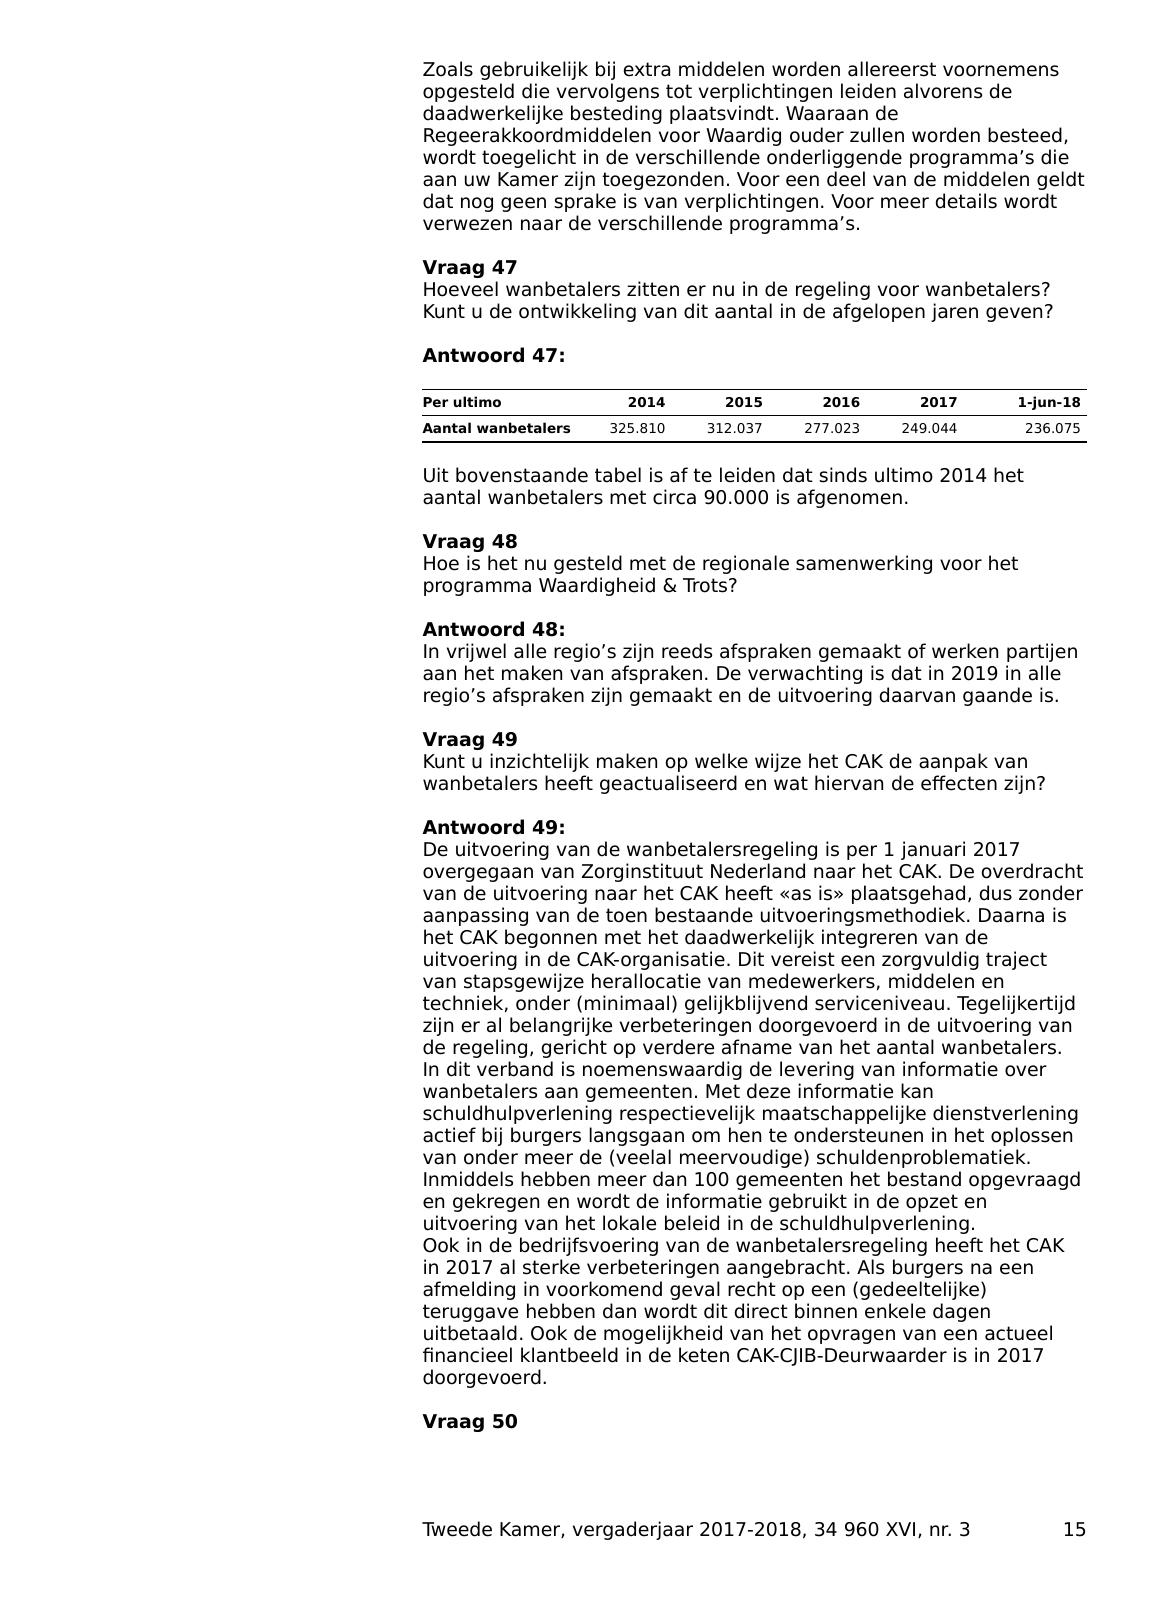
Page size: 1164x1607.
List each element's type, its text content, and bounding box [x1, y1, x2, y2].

text Vraag 47 [422, 257, 1087, 279]
table_header 2014 [574, 390, 671, 415]
text Antwoord 47: [422, 345, 1087, 367]
text Vraag 49 [422, 729, 1087, 751]
table_cell 325.810 [574, 416, 671, 441]
table_header 2016 [769, 390, 866, 415]
text Vraag 48 [422, 531, 1087, 553]
table_header Per ultimo [422, 390, 574, 415]
text Uit bovenstaande tabel is af te leiden dat sinds ultimo 2014 het aantal wanbetalers met circa 90.000 is afgenomen. [422, 464, 1087, 508]
text Hoeveel wanbetalers zitten er nu in de regeling voor wanbetalers? Kunt u de ontwikkeling van dit aantal in de afgelopen jaren geven? [422, 279, 1087, 323]
text Antwoord 49: [422, 817, 1087, 839]
text Hoe is het nu gesteld met de regionale samenwerking voor het programma Waardigheid & Trots? [422, 553, 1087, 597]
text Vraag 50 [422, 1411, 1087, 1433]
text Ook in de bedrijfsvoering van de wanbetalersregeling heeft het CAK in 2017 al sterke verbeteringen aangebracht. Als burgers na een afmelding in voorkomend geval recht op een (gedeeltelijke) teruggave hebben dan wordt dit direct binnen enkele dagen uitbetaald. Ook de mogelijkheid van het opvragen van een actueel financieel klantbeeld in de keten CAK-CJIB-Deurwaarder is in 2017 doorgevoerd. [422, 1235, 1087, 1388]
table_cell Aantal wanbetalers [422, 416, 574, 441]
table_header 1-jun-18 [963, 390, 1087, 415]
table_header 2015 [671, 390, 768, 415]
table_cell 249.044 [866, 416, 963, 441]
text Kunt u inzichtelijk maken op welke wijze het CAK de aanpak van wanbetalers heeft geactualiseerd en wat hiervan de effecten zijn? [422, 751, 1087, 795]
text Zoals gebruikelijk bij extra middelen worden allereerst voornemens opgesteld die vervolgens tot verplichtingen leiden alvorens de daadwerkelijke besteding plaatsvindt. Waaraan de Regeerakkoordmiddelen voor Waardig ouder zullen worden besteed, wordt toegelicht in de verschillende onderliggende programma’s die aan uw Kamer zijn toegezonden. Voor een deel van de middelen geldt dat nog geen sprake is van verplichtingen. Voor meer details wordt verwezen naar de verschillende programma’s. [422, 59, 1087, 235]
text In vrijwel alle regio’s zijn reeds afspraken gemaakt of werken partijen aan het maken van afspraken. De verwachting is dat in 2019 in alle regio’s afspraken zijn gemaakt en de uitvoering daarvan gaande is. [422, 641, 1087, 707]
text De uitvoering van de wanbetalersregeling is per 1 januari 2017 overgegaan van Zorginstituut Nederland naar het CAK. De overdracht van de uitvoering naar het CAK heeft «as is» plaatsgehad, dus zonder aanpassing van de toen bestaande uitvoeringsmethodiek. Daarna is het CAK begonnen met het daadwerkelijk integreren van de uitvoering in de CAK-organisatie. Dit vereist een zorgvuldig traject van stapsgewijze herallocatie van medewerkers, middelen en techniek, onder (minimaal) gelijkblijvend serviceniveau. Tegelijkertijd zijn er al belangrijke verbeteringen doorgevoerd in de uitvoering van de regeling, gericht op verdere afname van het aantal wanbetalers. In dit verband is noemenswaardig de levering van informatie over wanbetalers aan gemeenten. Met deze informatie kan schuldhulpverlening respectievelijk maatschappelijke dienstverlening actief bij burgers langsgaan om hen te ondersteunen in het oplossen van onder meer de (veelal meervoudige) schuldenproblematiek. Inmiddels hebben meer dan 100 gemeenten het bestand opgevraagd en gekregen en wordt de informatie gebruikt in de opzet en uitvoering van het lokale beleid in de schuldhulpverlening. [422, 839, 1087, 1235]
table_cell 277.023 [769, 416, 866, 441]
table_cell 312.037 [671, 416, 768, 441]
table_header 2017 [866, 390, 963, 415]
text Antwoord 48: [422, 619, 1087, 641]
table_cell 236.075 [963, 416, 1087, 441]
